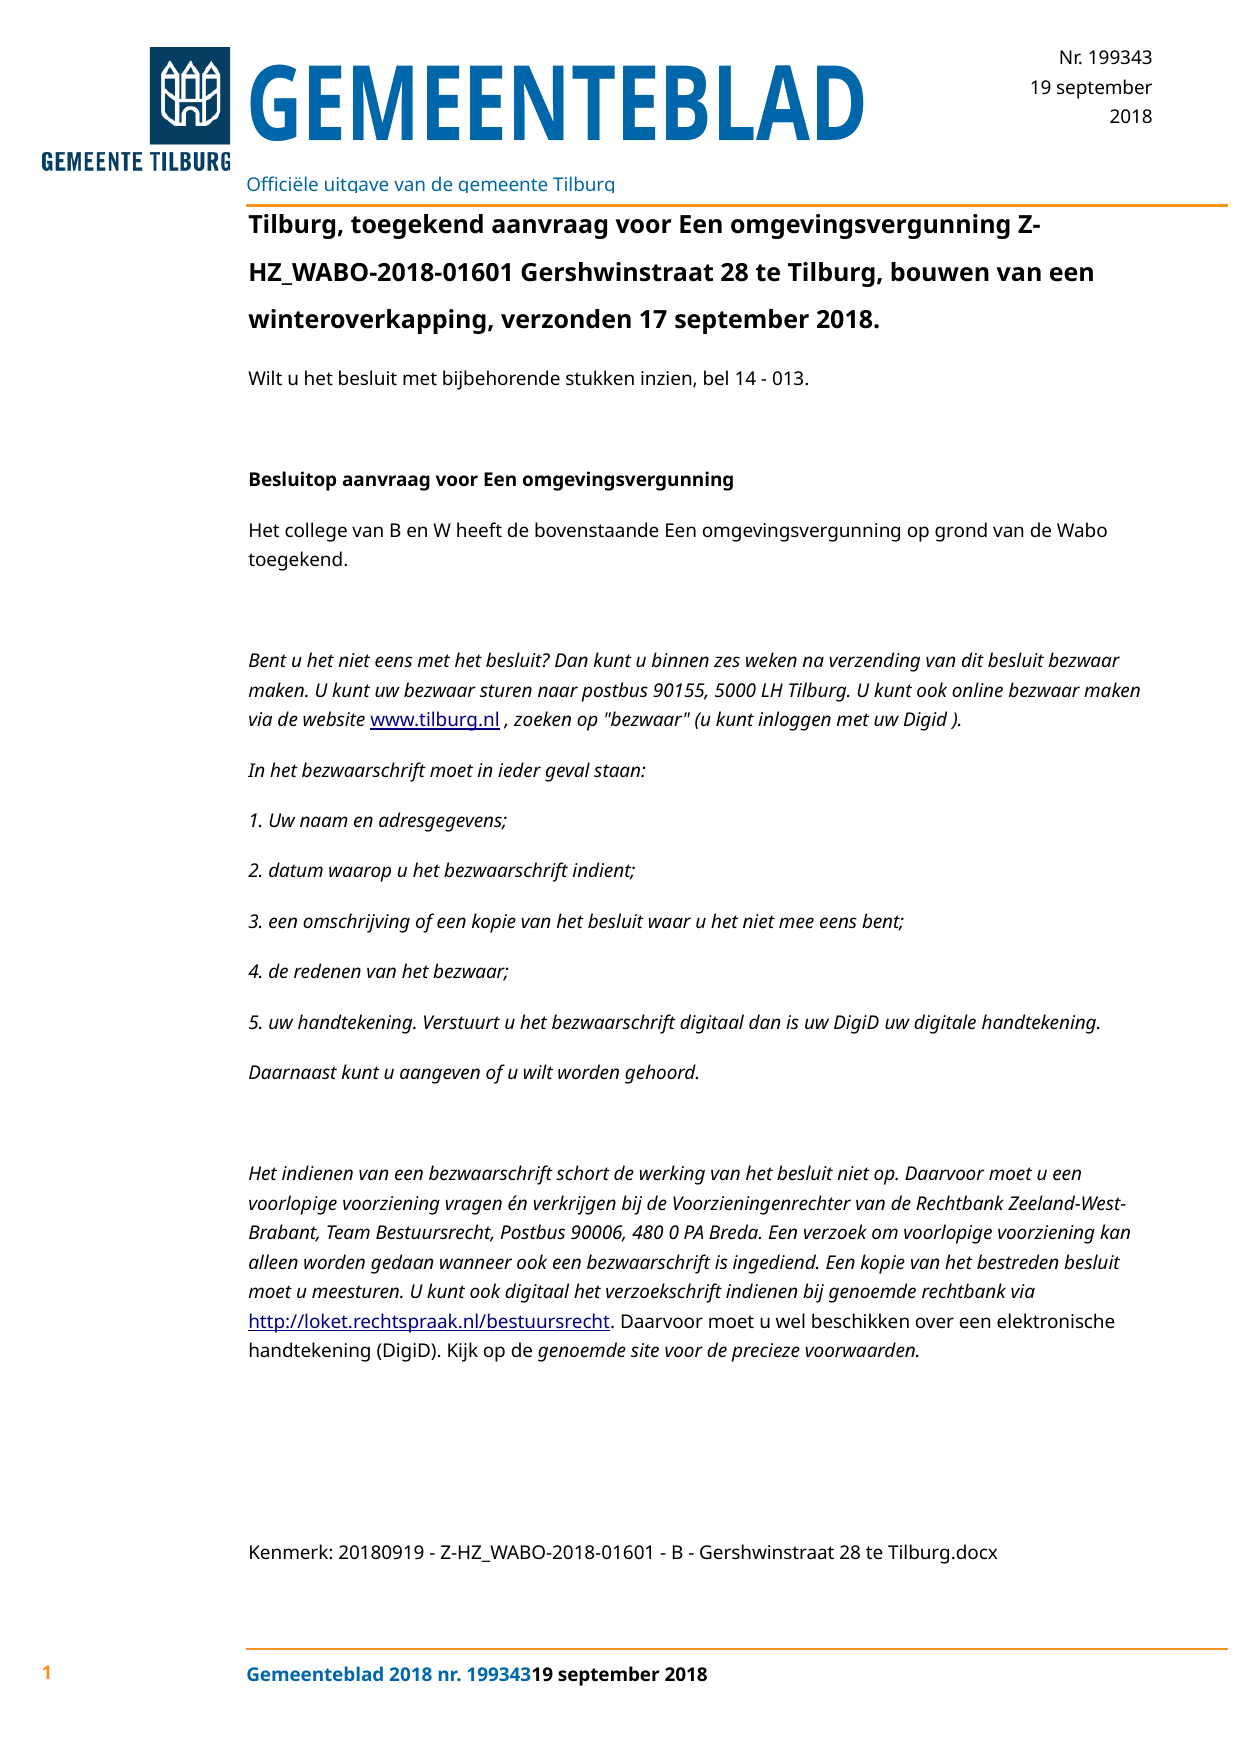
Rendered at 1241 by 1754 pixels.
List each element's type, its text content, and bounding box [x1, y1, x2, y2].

picture [41, 47, 231, 172]
text Het college van B en W heeft de bovenstaande Een omgevingsvergunning op grond van de Wabo toegekend. [248, 517, 1152, 572]
text Besluitop aanvraag voor Een omgevingsvergunning [248, 466, 1152, 492]
text 5. uw handtekening. Verstuurt u het bezwaarschrift digitaal dan is uw DigiD uw digitale handtekening. [248, 1009, 1152, 1034]
text In het bezwaarschrift moet in ieder geval staan: [248, 757, 1152, 782]
text Wilt u het besluit met bijbehorende stukken inzien, bel 14 - 013. [248, 366, 1152, 391]
text 3. een omschrijving of een kopie van het besluit waar u het niet mee eens bent; [248, 908, 1152, 934]
text Daarnaast kunt u aangeven of u wilt worden gehoord. [248, 1059, 1152, 1085]
text Kenmerk: 20180919 - Z-HZ_WABO-2018-01601 - B - Gershwinstraat 28 te Tilburg.docx [248, 1539, 1152, 1565]
text Bent u het niet eens met het besluit? Dan kunt u binnen zes weken na verzending van dit besluit bezwaar maken. U kunt uw bezwaar sturen naar postbus 90155, 5000 LH Tilburg. U kunt ook online bezwaar maken via de website www.tilburg.nl , zoeken op "bezwaar" (u kunt inloggen met uw Digid ). [248, 647, 1152, 732]
text 2. datum waarop u het bezwaarschrift indient; [248, 858, 1152, 883]
text 1. Uw naam en adresgegevens; [248, 807, 1152, 833]
text 4. de redenen van het bezwaar; [248, 958, 1152, 984]
text Het indienen van een bezwaarschrift schort de werking van het besluit niet op. Daarvoor moet u een voorlopige voorziening vragen én verkrijgen bij de Voorzieningenrechter van de Rechtbank Zeeland-West-Brabant, Team Bestuursrecht, Postbus 90006, 480 0 PA Breda. Een verzoek om voorlopige voorziening kan alleen worden gedaan wanneer ook een bezwaarschrift is ingediend. Een kopie van het bestreden besluit moet u meesturen. U kunt ook digitaal het verzoekschrift indienen bij genoemde rechtbank via http://loket.rechtspraak.nl/bestuursrecht. Daarvoor moet u wel beschikken over een elektronische handtekening (DigiD). Kijk op de genoemde site voor de precieze voorwaarden. [248, 1160, 1152, 1363]
text Tilburg, toegekend aanvraag voor Een omgevingsvergunning Z-HZ_WABO-2018-01601 Gershwinstraat 28 te Tilburg, bouwen van een winteroverkapping, verzonden 17 september 2018. [248, 207, 1152, 336]
